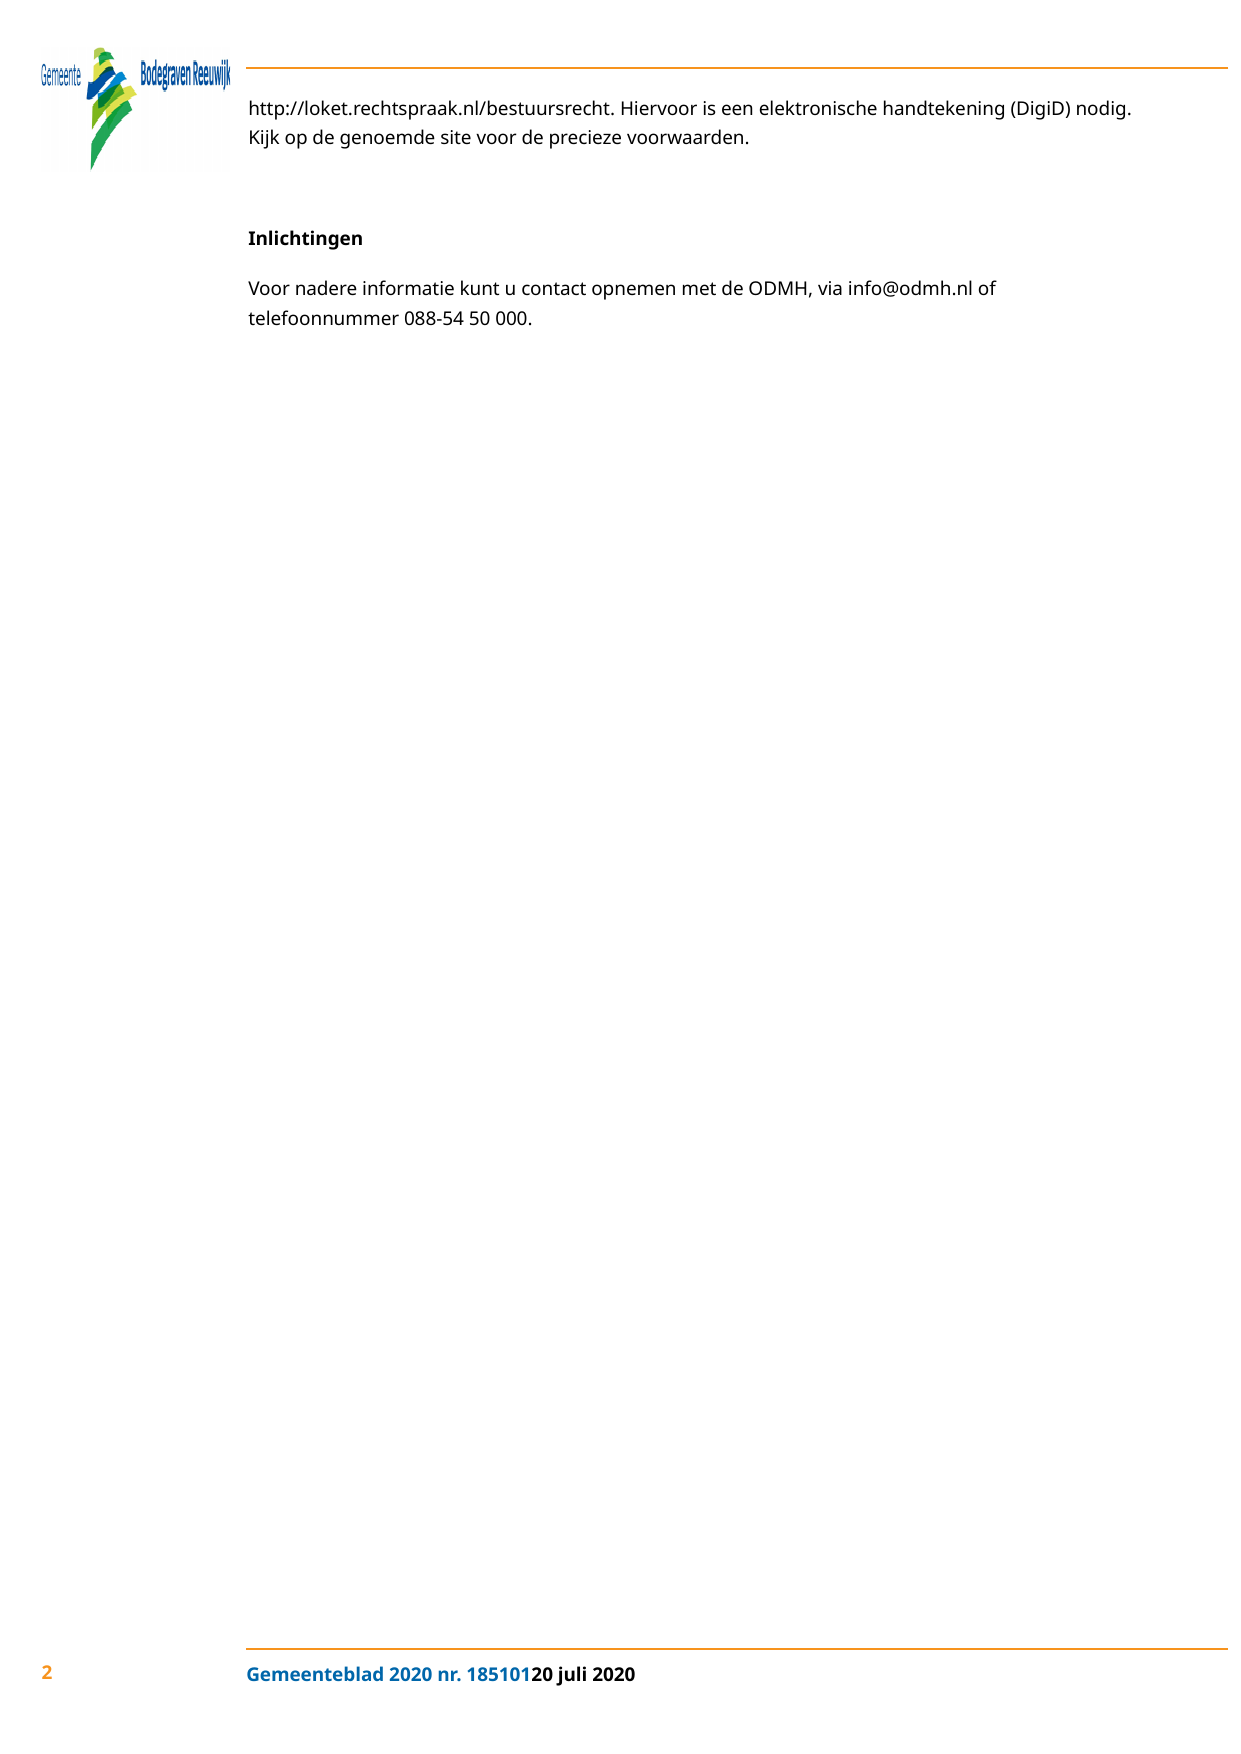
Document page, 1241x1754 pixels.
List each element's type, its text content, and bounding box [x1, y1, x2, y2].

text Voor nadere informatie kunt u contact opnemen met de ODMH, via info@odmh.nl of telefoonnummer 088-54 50 000. [248, 276, 1152, 331]
text http://loket.rechtspraak.nl/bestuursrecht. Hiervoor is een elektronische handtekening (DigiD) nodig. Kijk op de genoemde site voor de precieze voorwaarden. [248, 95, 1152, 150]
picture [41, 47, 231, 172]
text Inlichtingen [248, 225, 1152, 251]
